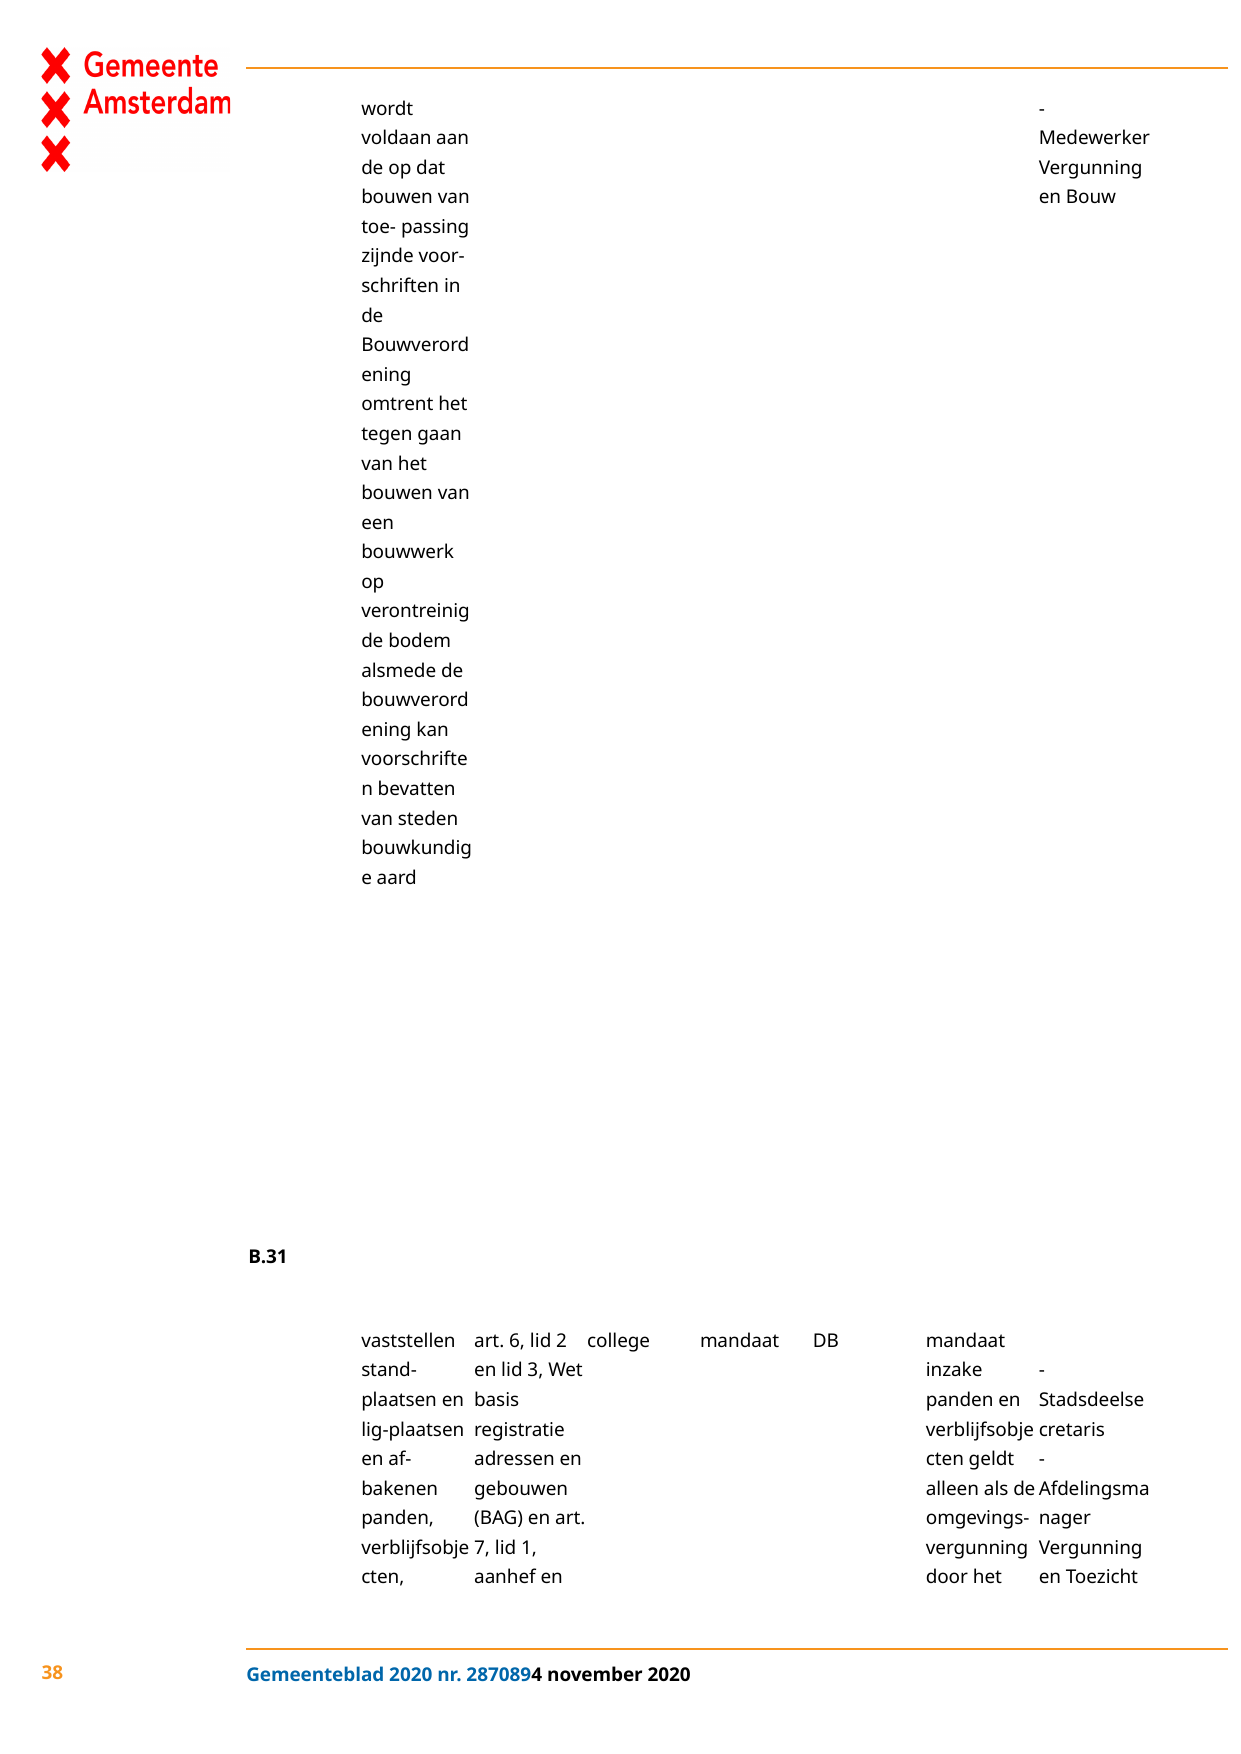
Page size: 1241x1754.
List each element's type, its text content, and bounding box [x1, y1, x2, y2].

table_cell [361, 1147, 474, 1173]
table_cell [474, 1121, 587, 1147]
table_cell [361, 1173, 474, 1198]
table_cell [474, 993, 587, 1018]
table_cell mandaat inzake panden en verblijfsobjecten geldt alleen als de omgevings-vergunning door het [926, 1327, 1038, 1589]
table_cell [361, 915, 474, 941]
table_cell [926, 1173, 1038, 1198]
table_cell college [587, 1327, 700, 1589]
table_cell [813, 967, 926, 993]
table_cell [587, 1301, 700, 1327]
table_cell [813, 1173, 926, 1198]
table_cell [926, 1147, 1038, 1173]
table_cell [700, 95, 813, 890]
table_cell [474, 1250, 587, 1276]
table_cell [361, 1250, 474, 1276]
table_cell [587, 1250, 700, 1276]
table_cell [926, 1018, 1038, 1044]
table_cell art. 6, lid 2 en lid 3, Wet basis registratie adressen en gebouwen (BAG) en art. 7, lid 1, aanhef en [474, 1327, 587, 1589]
table_cell [587, 1147, 700, 1173]
table_cell wordt voldaan aan de op dat bouwen van toe- passing zijnde voor-schriften in de Bouwverordening omtrent het tegen gaan van het bouwen van een bouwwerk op verontreinigde bodem alsmede de bouwverordening kan voorschriften bevatten van steden bouwkundige aard [361, 95, 474, 890]
table_cell [700, 1199, 813, 1224]
table_cell [474, 95, 587, 941]
table_cell [926, 1070, 1038, 1096]
table_cell B.31 [248, 1096, 361, 1589]
table_cell [813, 1121, 926, 1147]
table_cell [700, 1044, 813, 1070]
table_cell [700, 993, 813, 1018]
table_cell [1039, 1250, 1152, 1276]
table_cell [1039, 1224, 1152, 1250]
table_cell [700, 1224, 813, 1250]
table_cell vaststellen stand-plaatsen en lig-plaatsen en af-bakenen panden, verblijfsobjecten, [361, 1327, 474, 1589]
table_cell [813, 1018, 926, 1044]
table_cell [587, 1070, 700, 1096]
table_cell [587, 890, 700, 915]
table_cell [926, 1044, 1038, 1070]
table_cell [1039, 1096, 1152, 1121]
table_cell [361, 1276, 474, 1301]
table_cell [361, 1070, 474, 1096]
table_cell [587, 1096, 700, 1121]
table_cell [361, 1224, 474, 1250]
table_cell [474, 941, 587, 967]
table_cell [1039, 1121, 1152, 1147]
table_cell - Stadsdeelsecretaris - Afdelingsmanager Vergunningen Toezicht [1039, 1327, 1152, 1589]
table_cell [474, 1096, 587, 1121]
table_cell [926, 915, 1038, 941]
table_cell mandaat [700, 1327, 813, 1589]
table_cell [926, 1121, 1038, 1147]
table_cell [361, 941, 474, 967]
table_cell [926, 1224, 1038, 1250]
table_cell [587, 1173, 700, 1198]
table_cell [813, 1199, 926, 1224]
table_cell [1039, 1199, 1152, 1224]
table_cell [700, 1301, 813, 1327]
table_cell [926, 1199, 1038, 1224]
table_cell [587, 941, 700, 967]
table_cell [926, 967, 1038, 993]
table_cell [474, 1173, 587, 1198]
table_cell [813, 890, 926, 915]
table_cell [361, 993, 474, 1018]
table_cell [587, 993, 700, 1018]
table_cell [813, 1070, 926, 1096]
table_cell [587, 1224, 700, 1250]
table_cell [1039, 1070, 1152, 1096]
table_cell [926, 1250, 1038, 1276]
table_cell [361, 1301, 474, 1327]
table_cell [361, 1044, 474, 1070]
table_cell [587, 1121, 700, 1147]
table_cell [1039, 1147, 1152, 1173]
table_cell [474, 1276, 587, 1301]
table_cell [700, 915, 813, 941]
table_cell [813, 1224, 926, 1250]
table_cell [474, 967, 587, 993]
table_cell [361, 1121, 474, 1147]
table_cell [813, 1276, 926, 1301]
table_cell [926, 890, 1038, 915]
table_cell [813, 915, 926, 941]
table_cell [813, 1301, 926, 1327]
table_cell [587, 915, 700, 941]
table_cell [587, 95, 700, 890]
table_cell [361, 890, 474, 915]
table_cell [813, 941, 926, 967]
table_cell [587, 1018, 700, 1044]
table_cell [474, 1147, 587, 1173]
table_cell [474, 1044, 587, 1070]
table_cell [1039, 1301, 1152, 1327]
table_cell - Medewerker Vergunningen Bouw [1039, 95, 1152, 1070]
table_cell [474, 1199, 587, 1224]
table_cell [700, 1018, 813, 1044]
table_cell [813, 1044, 926, 1070]
table_cell [587, 967, 700, 993]
table_cell DB [813, 1327, 926, 1589]
table_cell [474, 1070, 587, 1096]
table_cell [926, 1301, 1038, 1327]
table_cell [700, 1276, 813, 1301]
table_cell [700, 941, 813, 967]
table_cell [926, 941, 1038, 967]
table_cell [700, 1147, 813, 1173]
table_cell [587, 1276, 700, 1301]
picture [41, 47, 231, 172]
table_cell [926, 1096, 1038, 1121]
table_cell [1039, 1173, 1152, 1198]
table_cell [700, 1070, 813, 1096]
table_cell [926, 95, 1038, 890]
table_cell [813, 1147, 926, 1173]
table_cell [700, 1250, 813, 1276]
table_cell [700, 1096, 813, 1121]
table_cell [474, 1018, 587, 1044]
table_cell [700, 967, 813, 993]
table_cell [248, 95, 361, 1096]
table_cell [813, 1096, 926, 1121]
table_cell [700, 890, 813, 915]
table_cell [813, 95, 926, 890]
table_cell [361, 1018, 474, 1044]
table_cell [587, 1199, 700, 1224]
table_cell [813, 993, 926, 1018]
table_cell [361, 1096, 474, 1121]
table_cell [700, 1173, 813, 1198]
table_cell [700, 1121, 813, 1147]
table_cell [813, 1250, 926, 1276]
table_cell [926, 1276, 1038, 1301]
table_cell [361, 967, 474, 993]
table_cell [1039, 1276, 1152, 1301]
table_cell [587, 1044, 700, 1070]
table_cell [474, 1224, 587, 1250]
table_cell [361, 1199, 474, 1224]
table_cell [926, 993, 1038, 1018]
table_cell [474, 1301, 587, 1327]
